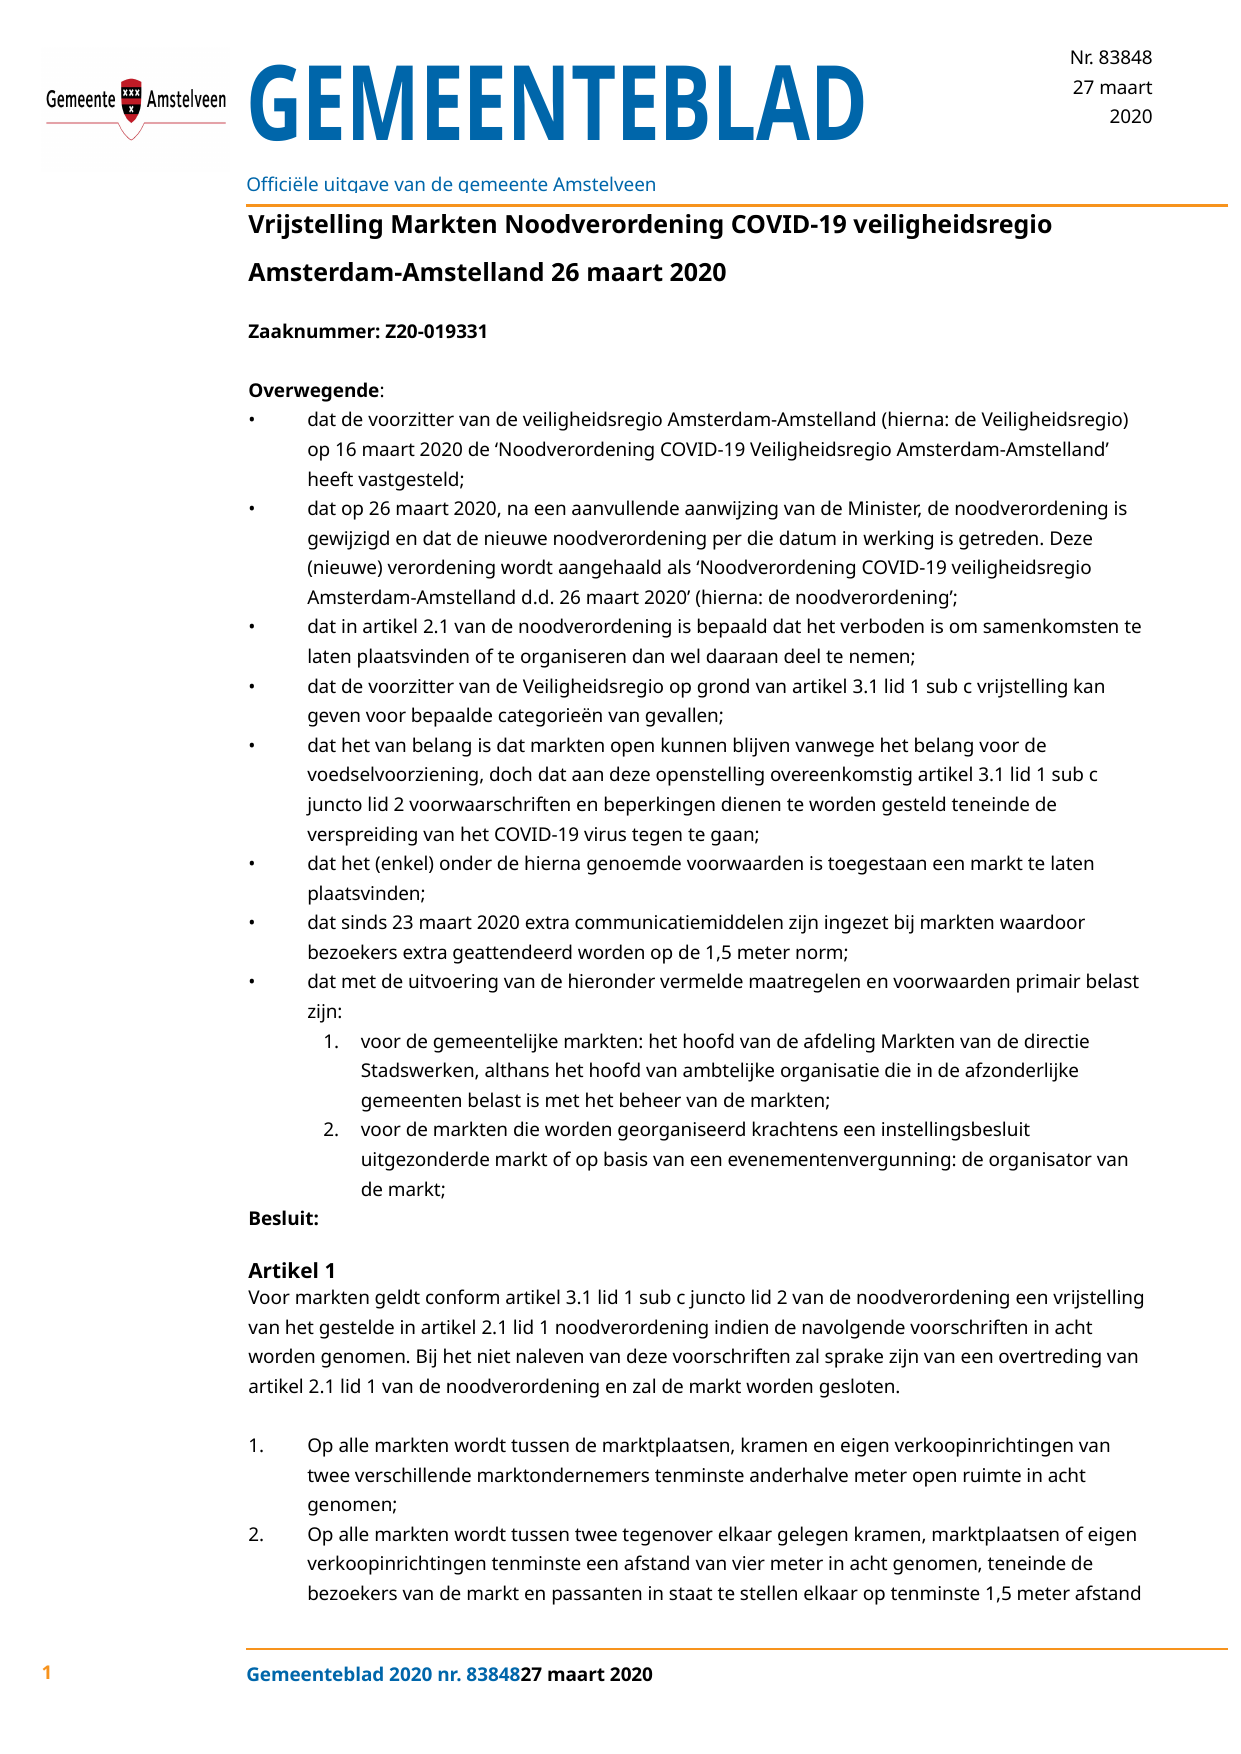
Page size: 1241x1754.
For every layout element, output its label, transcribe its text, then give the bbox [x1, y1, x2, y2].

text Besluit: [248, 1205, 1152, 1231]
list Op alle markten wordt tussen de marktplaatsen, kramen en eigen verkoopinrichtingen van twee verschillende marktondernemers tenminste anderhalve meter open ruimte in acht genomen; [248, 1432, 1152, 1517]
list dat de voorzitter van de Veiligheidsregio op grond van artikel 3.1 lid 1 sub c vrijstelling kan geven voor bepaalde categorieën van gevallen; [248, 673, 1152, 728]
list dat op 26 maart 2020, na een aanvullende aanwijzing van de Minister, de noodverordening is gewijzigd en dat de nieuwe noodverordening per die datum in werking is getreden. Deze (nieuwe) verordening wordt aangehaald als ‘Noodverordening COVID-19 veiligheidsregio Amsterdam-Amstelland d.d. 26 maart 2020’ (hierna: de noodverordening’; [248, 495, 1152, 610]
list dat in artikel 2.1 van de noodverordening is bepaald dat het verboden is om samenkomsten te laten plaatsvinden of te organiseren dan wel daaraan deel te nemen; [248, 614, 1152, 669]
text Overwegende: [248, 377, 1152, 403]
list dat sinds 23 maart 2020 extra communicatiemiddelen zijn ingezet bij markten waardoor bezoekers extra geattendeerd worden op de 1,5 meter norm; [248, 909, 1152, 965]
list voor de markten die worden georganiseerd krachtens een instellingsbesluit uitgezonderde markt of op basis van een evenementenvergunning: de organisator van de markt; [323, 1117, 1152, 1202]
text Voor markten geldt conform artikel 3.1 lid 1 sub c juncto lid 2 van de noodverordening een vrijstelling van het gestelde in artikel 2.1 lid 1 noodverordening indien de navolgende voorschriften in acht worden genomen. Bij het niet naleven van deze voorschriften zal sprake zijn van een overtreding van artikel 2.1 lid 1 van de noodverordening en zal de markt worden gesloten. [248, 1284, 1152, 1399]
list dat het (enkel) onder de hierna genoemde voorwaarden is toegestaan een markt te laten plaatsvinden; [248, 850, 1152, 906]
text Zaaknummer: Z20-019331 [248, 318, 1152, 344]
list Op alle markten wordt tussen twee tegenover elkaar gelegen kramen, marktplaatsen of eigen verkoopinrichtingen tenminste een afstand van vier meter in acht genomen, teneinde de bezoekers van de markt en passanten in staat te stellen elkaar op tenminste 1,5 meter afstand [248, 1521, 1152, 1606]
text Artikel 1 [248, 1256, 1152, 1284]
list voor de gemeentelijke markten: het hoofd van de afdeling Markten van de directie Stadswerken, althans het hoofd van ambtelijke organisatie die in de afzonderlijke gemeenten belast is met het beheer van de markten; [323, 1028, 1152, 1113]
picture [41, 47, 231, 172]
list dat met de uitvoering van de hieronder vermelde maatregelen en voorwaarden primair belast zijn: [248, 969, 1152, 1024]
list dat het van belang is dat markten open kunnen blijven vanwege het belang voor de voedselvoorziening, doch dat aan deze openstelling overeenkomstig artikel 3.1 lid 1 sub c juncto lid 2 voorwaarschriften en beperkingen dienen te worden gesteld teneinde de verspreiding van het COVID-19 virus tegen te gaan; [248, 732, 1152, 847]
text Vrijstelling Markten Noodverordening COVID-19 veiligheidsregio Amsterdam-Amstelland 26 maart 2020 [248, 207, 1152, 288]
list dat de voorzitter van de veiligheidsregio Amsterdam-Amstelland (hierna: de Veiligheidsregio) op 16 maart 2020 de ‘Noodverordening COVID-19 Veiligheidsregio Amsterdam-Amstelland’ heeft vastgesteld; [248, 407, 1152, 492]
